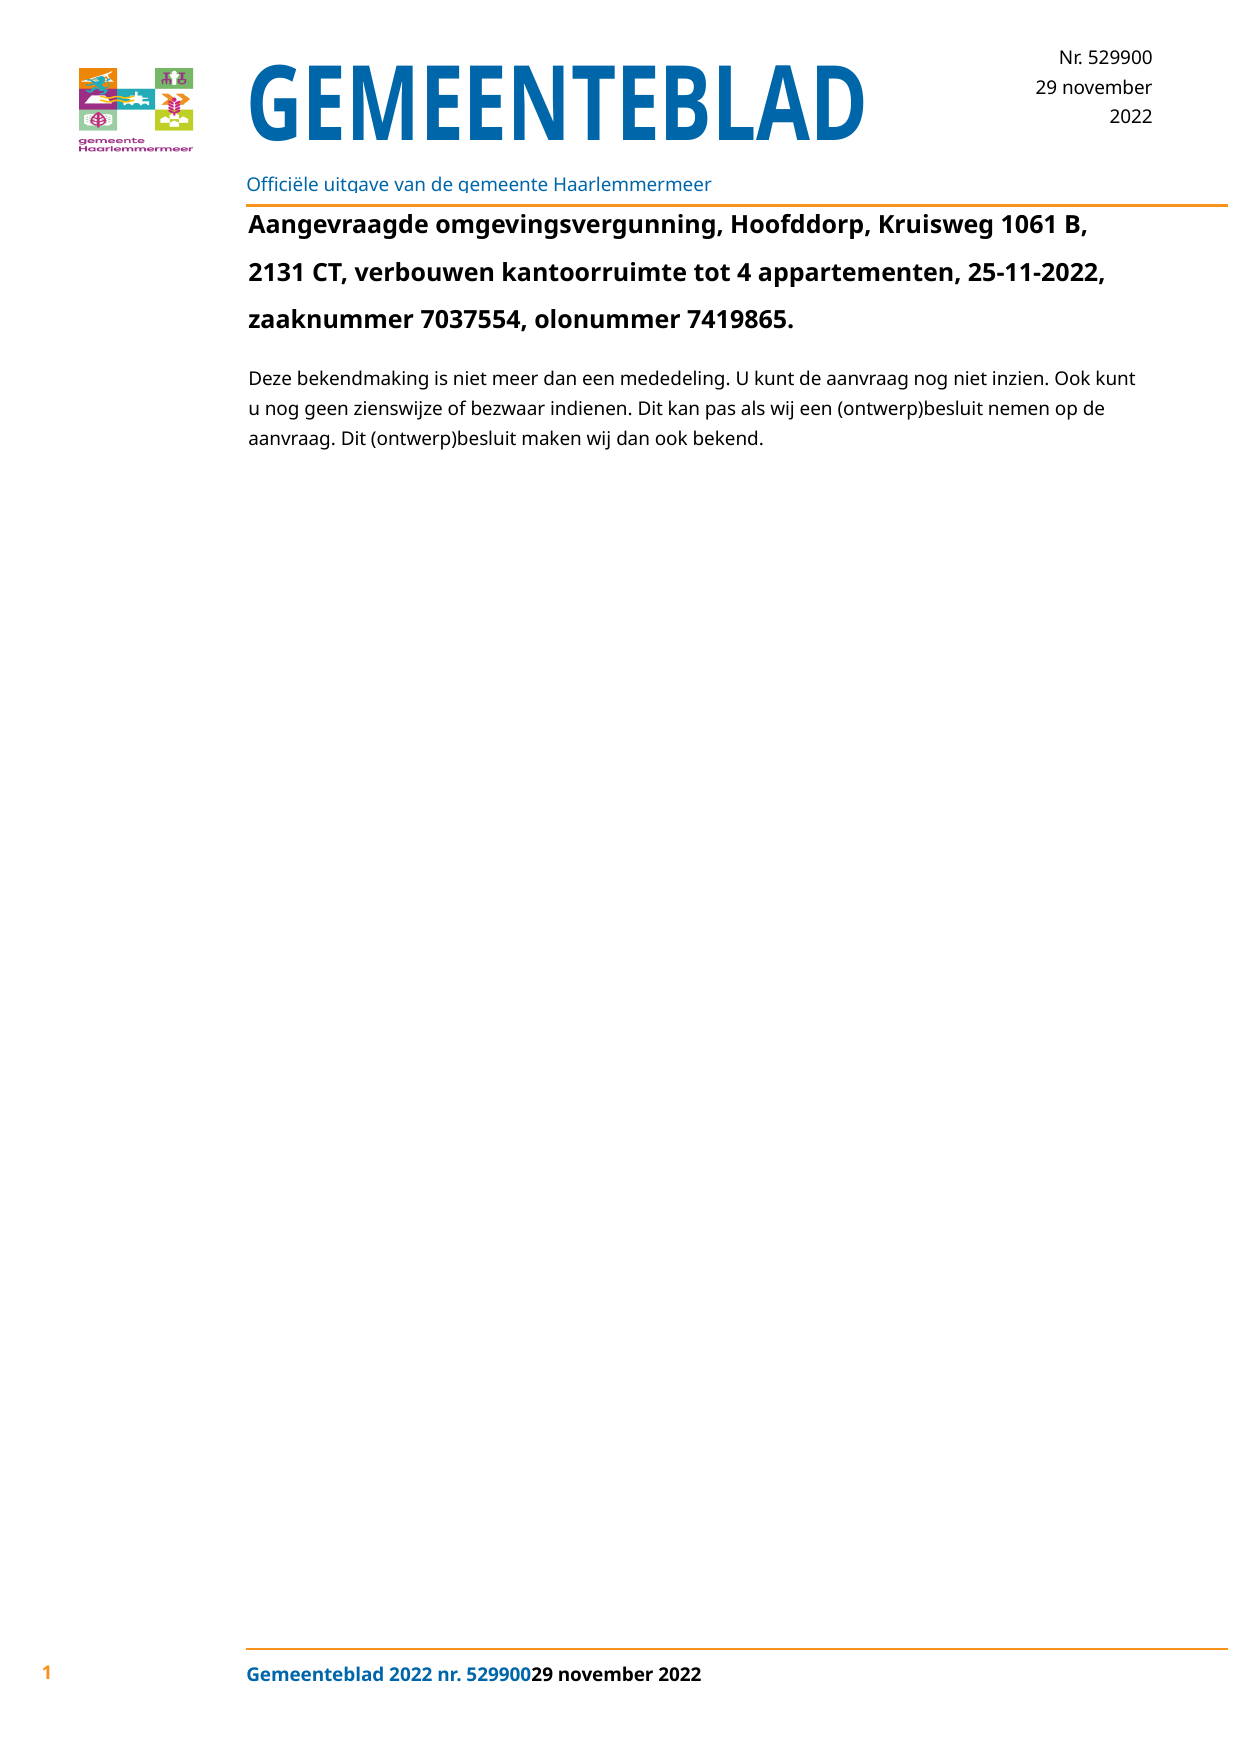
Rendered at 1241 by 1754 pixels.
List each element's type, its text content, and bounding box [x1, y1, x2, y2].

text Aangevraagde omgevingsvergunning, Hoofddorp, Kruisweg 1061 B, 2131 CT, verbouwen kantoorruimte tot 4 appartementen, 25-11-2022, zaaknummer 7037554, olonummer 7419865. [248, 207, 1152, 336]
text Deze bekendmaking is niet meer dan een mededeling. U kunt de aanvraag nog niet inzien. Ook kunt u nog geen zienswijze of bezwaar indienen. Dit kan pas als wij een (ontwerp)besluit nemen op de aanvraag. Dit (ontwerp)besluit maken wij dan ook bekend. [248, 366, 1152, 450]
picture [41, 47, 231, 172]
